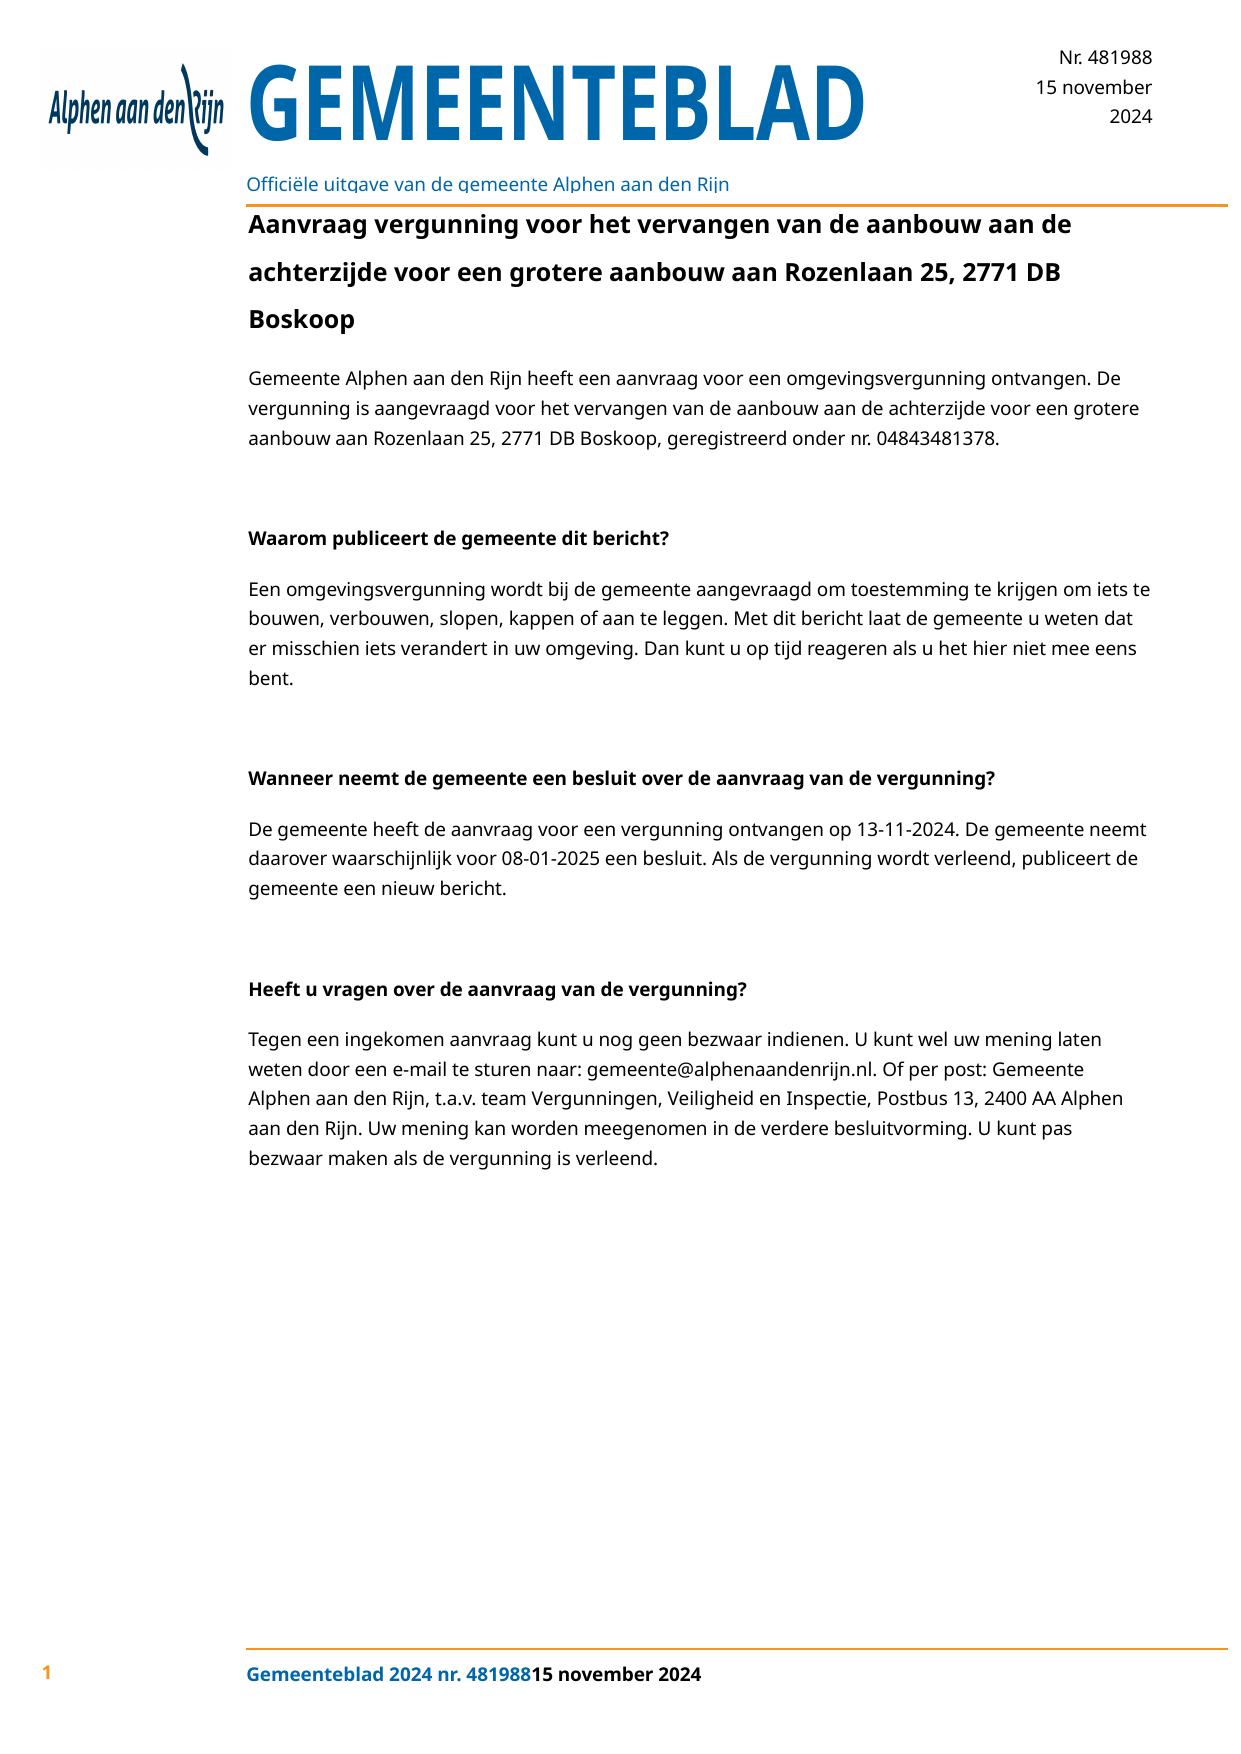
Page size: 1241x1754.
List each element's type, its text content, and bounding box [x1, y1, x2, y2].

text Gemeente Alphen aan den Rijn heeft een aanvraag voor een omgevingsvergunning ontvangen. De vergunning is aangevraagd voor het vervangen van de aanbouw aan de achterzijde voor een grotere aanbouw aan Rozenlaan 25, 2771 DB Boskoop, geregistreerd onder nr. 04843481378. [248, 366, 1152, 450]
text Aanvraag vergunning voor het vervangen van de aanbouw aan de achterzijde voor een grotere aanbouw aan Rozenlaan 25, 2771 DB Boskoop [248, 207, 1152, 336]
text De gemeente heeft de aanvraag voor een vergunning ontvangen op 13-11-2024. De gemeente neemt daarover waarschijnlijk voor 08-01-2025 een besluit. Als de vergunning wordt verleend, publiceert de gemeente een nieuw bericht. [248, 816, 1152, 901]
text Waarom publiceert de gemeente dit bericht? [248, 526, 1152, 551]
text Een omgevingsvergunning wordt bij de gemeente aangevraagd om toestemming te krijgen om iets te bouwen, verbouwen, slopen, kappen of aan te leggen. Met dit bericht laat de gemeente u weten dat er misschien iets verandert in uw omgeving. Dan kunt u op tijd reageren als u het hier niet mee eens bent. [248, 576, 1152, 690]
text Wanneer neemt de gemeente een besluit over de aanvraag van de vergunning? [248, 766, 1152, 791]
text Heeft u vragen over de aanvraag van de vergunning? [248, 976, 1152, 1002]
picture [41, 47, 231, 172]
text Tegen een ingekomen aanvraag kunt u nog geen bezwaar indienen. U kunt wel uw mening laten weten door een e-mail te sturen naar: gemeente@alphenaandenrijn.nl. Of per post: Gemeente Alphen aan den Rijn, t.a.v. team Vergunningen, Veiligheid en Inspectie, Postbus 13, 2400 AA Alphen aan den Rijn. Uw mening kan worden meegenomen in de verdere besluitvorming. U kunt pas bezwaar maken als de vergunning is verleend. [248, 1026, 1152, 1170]
